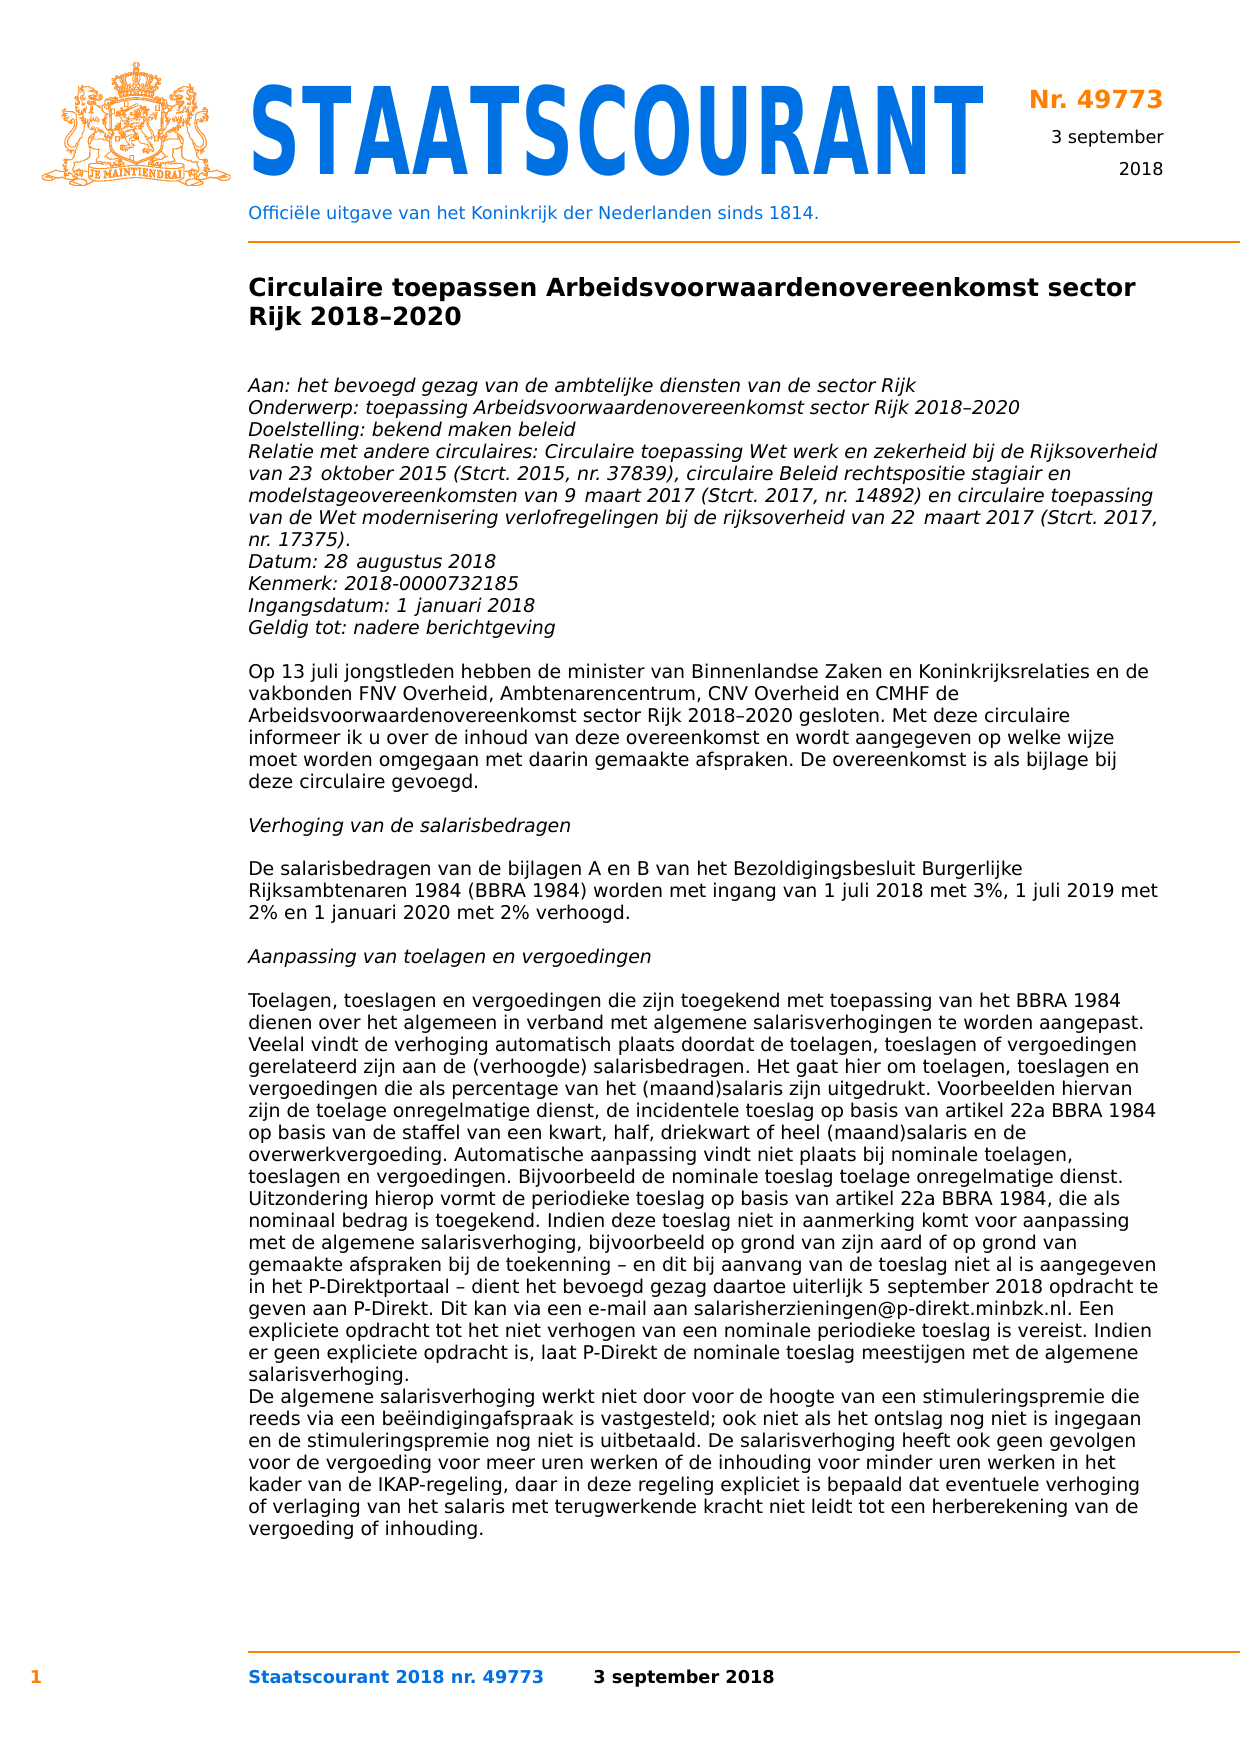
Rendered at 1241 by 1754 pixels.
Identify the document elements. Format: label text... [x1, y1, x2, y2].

table_cell 3 september [998, 121, 1240, 153]
text De salarisbedragen van de bijlagen A en B van het Bezoldigingsbesluit Burgerlijke Rijksambtenaren 1984 (BBRA 1984) worden met ingang van 1 juli 2018 met 3%, 1 juli 2019 met 2% en 1 januari 2020 met 2% verhoogd. [248, 858, 1163, 924]
text Datum: 28 augustus 2018 [248, 551, 1163, 573]
text Onderwerp: toepassing Arbeidsvoorwaardenovereenkomst sector Rijk 2018–2020 [248, 397, 1163, 419]
table_header Nr. 49773 [998, 62, 1240, 121]
text Relatie met andere circulaires: Circulaire toepassing Wet werk en zekerheid bij de Rijksoverheid van 23 oktober 2015 (Stcrt. 2015, nr. 37839), circulaire Beleid rechtspositie stagiair en modelstageovereenkomsten van 9 maart 2017 (Stcrt. 2017, nr. 14892) en circulaire toepassing van de Wet modernisering verlofregelingen bij de rijksoverheid van 22 maart 2017 (Stcrt. 2017, nr. 17375). [248, 441, 1163, 551]
table_cell Officiële uitgave van het Koninkrijk der Nederlanden sinds 1814. [248, 203, 1240, 241]
table_header STAATSCOURANT [248, 62, 998, 203]
text Geldig tot: nadere berichtgeving [248, 617, 1163, 639]
picture [41, 62, 231, 186]
subtitle Circulaire toepassen Arbeidsvoorwaardenovereenkomst sector Rijk 2018–2020 [248, 273, 1163, 331]
text Aan: het bevoegd gezag van de ambtelijke diensten van de sector Rijk [248, 375, 1163, 397]
text Kenmerk: 2018-0000732185 [248, 573, 1163, 595]
table_cell 2018 [998, 153, 1240, 203]
text Op 13 juli jongstleden hebben de minister van Binnenlandse Zaken en Koninkrijksrelaties en de vakbonden FNV Overheid, Ambtenarencentrum, CNV Overheid en CMHF de Arbeidsvoorwaardenovereenkomst sector Rijk 2018–2020 gesloten. Met deze circulaire informeer ik u over de inhoud van deze overeenkomst en wordt aangegeven op welke wijze moet worden omgegaan met daarin gemaakte afspraken. De overeenkomst is als bijlage bij deze circulaire gevoegd. [248, 661, 1163, 793]
text Toelagen, toeslagen en vergoedingen die zijn toegekend met toepassing van het BBRA 1984 dienen over het algemeen in verband met algemene salarisverhogingen te worden aangepast. Veelal vindt de verhoging automatisch plaats doordat de toelagen, toeslagen of vergoedingen gerelateerd zijn aan de (verhoogde) salarisbedragen. Het gaat hier om toelagen, toeslagen en vergoedingen die als percentage van het (maand)salaris zijn uitgedrukt. Voorbeelden hiervan zijn de toelage onregelmatige dienst, de incidentele toeslag op basis van artikel 22a BBRA 1984 op basis van de staffel van een kwart, half, driekwart of heel (maand)salaris en de overwerkvergoeding. Automatische aanpassing vindt niet plaats bij nominale toelagen, toeslagen en vergoedingen. Bijvoorbeeld de nominale toeslag toelage onregelmatige dienst. Uitzondering hierop vormt de periodieke toeslag op basis van artikel 22a BBRA 1984, die als nominaal bedrag is toegekend. Indien deze toeslag niet in aanmerking komt voor aanpassing met de algemene salarisverhoging, bijvoorbeeld op grond van zijn aard of op grond van gemaakte afspraken bij de toekenning – en dit bij aanvang van de toeslag niet al is aangegeven in het P-Direktportaal – dient het bevoegd gezag daartoe uiterlijk 5 september 2018 opdracht te geven aan P-Direkt. Dit kan via een e-mail aan salarisherzieningen@p-direkt.minbzk.nl. Een expliciete opdracht tot het niet verhogen van een nominale periodieke toeslag is vereist. Indien er geen expliciete opdracht is, laat P-Direkt de nominale toeslag meestijgen met de algemene salarisverhoging. [248, 990, 1163, 1386]
subtitle Verhoging van de salarisbedragen [248, 814, 1163, 836]
subtitle Aanpassing van toelagen en vergoedingen [248, 946, 1163, 968]
text De algemene salarisverhoging werkt niet door voor de hoogte van een stimuleringspremie die reeds via een beëindigingafspraak is vastgesteld; ook niet als het ontslag nog niet is ingegaan en de stimuleringspremie nog niet is uitbetaald. De salarisverhoging heeft ook geen gevolgen voor de vergoeding voor meer uren werken of de inhouding voor minder uren werken in het kader van de IKAP-regeling, daar in deze regeling expliciet is bepaald dat eventuele verhoging of verlaging van het salaris met terugwerkende kracht niet leidt tot een herberekening van de vergoeding of inhouding. [248, 1386, 1163, 1539]
table_header [25, 62, 248, 241]
text Ingangsdatum: 1 januari 2018 [248, 595, 1163, 617]
text Doelstelling: bekend maken beleid [248, 419, 1163, 441]
